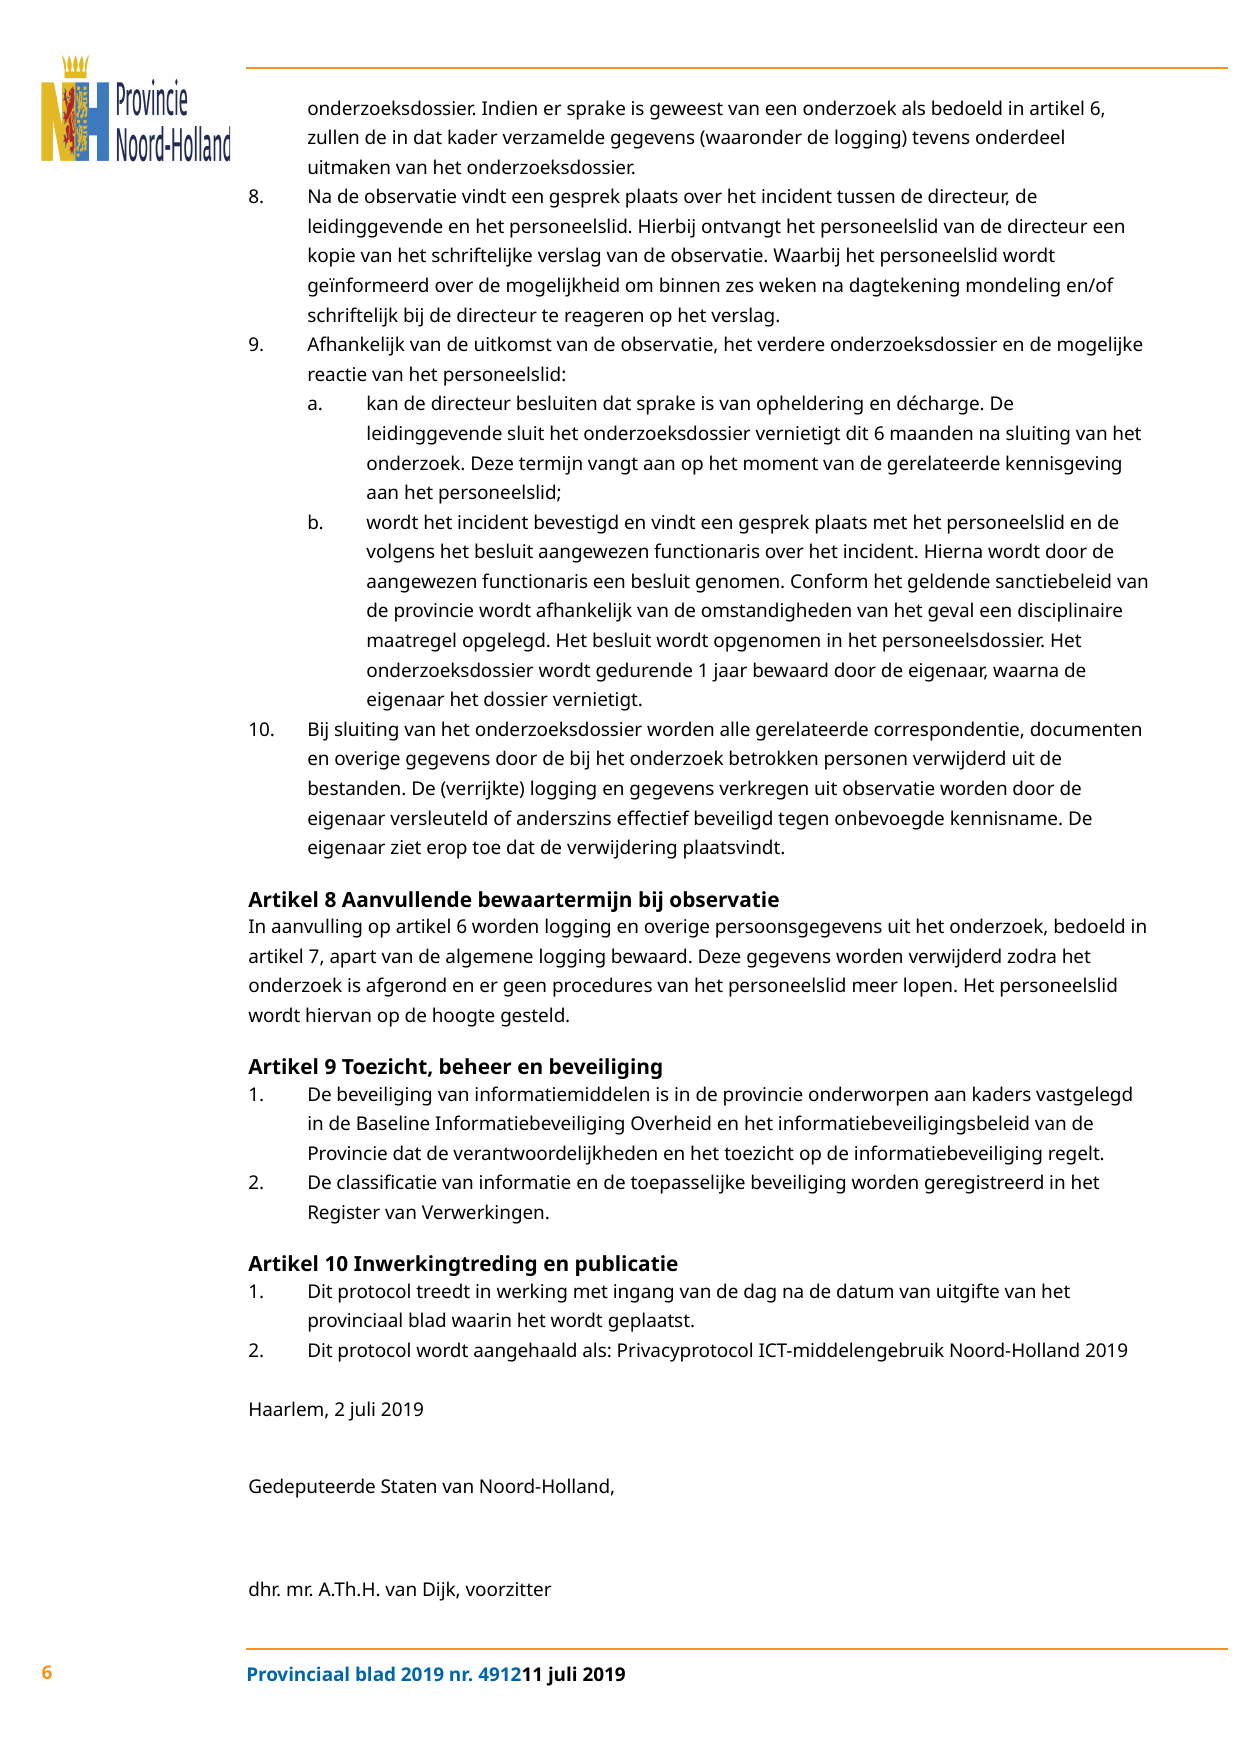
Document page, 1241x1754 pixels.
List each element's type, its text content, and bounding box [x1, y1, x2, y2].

list Afhankelijk van de uitkomst van de observatie, het verdere onderzoeksdossier en de mogelijke reactie van het personeelslid: [248, 331, 1152, 387]
text dhr. mr. A.Th.H. van Dijk, voorzitter [248, 1576, 1152, 1602]
text In aanvulling op artikel 6 worden logging en overige persoonsgegevens uit het onderzoek, bedoeld in artikel 7, apart van de algemene logging bewaard. Deze gegevens worden verwijderd zodra het onderzoek is afgerond en er geen procedures van het personeelslid meer lopen. Het personeelslid wordt hiervan op de hoogte gesteld. [248, 913, 1152, 1028]
list De beveiliging van informatiemiddelen is in de provincie onderworpen aan kaders vastgelegd in de Baseline Informatiebeveiliging Overheid en het informatiebeveiligingsbeleid van de Provincie dat de verantwoordelijkheden en het toezicht op de informatiebeveiliging regelt. [248, 1081, 1152, 1166]
list kan de directeur besluiten dat sprake is van opheldering en décharge. De leidinggevende sluit het onderzoeksdossier vernietigt dit 6 maanden na sluiting van het onderzoek. Deze termijn vangt aan op het moment van de gerelateerde kennisgeving aan het personeelslid; [307, 391, 1152, 505]
list Dit protocol wordt aangehaald als: Privacyprotocol ICT-middelengebruik Noord-Holland 2019 [248, 1337, 1152, 1363]
text Gedeputeerde Staten van Noord-Holland, [248, 1473, 1152, 1499]
text Artikel 9 Toezicht, beheer en beveiliging [248, 1052, 1152, 1081]
text Artikel 10 Inwerkingtreding en publicatie [248, 1249, 1152, 1278]
picture [41, 47, 231, 172]
list Dit protocol treedt in werking met ingang van de dag na de datum van uitgifte van het provinciaal blad waarin het wordt geplaatst. [248, 1278, 1152, 1333]
list Na de observatie vindt een gesprek plaats over het incident tussen de directeur, de leidinggevende en het personeelslid. Hierbij ontvangt het personeelslid van de directeur een kopie van het schriftelijke verslag van de observatie. Waarbij het personeelslid wordt geïnformeerd over de mogelijkheid om binnen zes weken na dagtekening mondeling en/of schriftelijk bij de directeur te reageren op het verslag. [248, 183, 1152, 328]
list wordt het incident bevestigd en vindt een gesprek plaats met het personeelslid en de volgens het besluit aangewezen functionaris over het incident. Hierna wordt door de aangewezen functionaris een besluit genomen. Conform het geldende sanctiebeleid van de provincie wordt afhankelijk van de omstandigheden van het geval een disciplinaire maatregel opgelegd. Het besluit wordt opgenomen in het personeelsdossier. Het onderzoeksdossier wordt gedurende 1 jaar bewaard door de eigenaar, waarna de eigenaar het dossier vernietigt. [307, 509, 1152, 712]
text Artikel 8 Aanvullende bewaartermijn bij observatie [248, 885, 1152, 913]
list Bij sluiting van het onderzoeksdossier worden alle gerelateerde correspondentie, documenten en overige gegevens door de bij het onderzoek betrokken personen verwijderd uit de bestanden. De (verrijkte) logging en gegevens verkregen uit observatie worden door de eigenaar versleuteld of anderszins effectief beveiligd tegen onbevoegde kennisname. De eigenaar ziet erop toe dat de verwijdering plaatsvindt. [248, 716, 1152, 860]
text Haarlem, 2 juli 2019 [248, 1396, 1152, 1422]
list onderzoeksdossier. Indien er sprake is geweest van een onderzoek als bedoeld in artikel 6, zullen de in dat kader verzamelde gegevens (waaronder de logging) tevens onderdeel uitmaken van het onderzoeksdossier. [248, 95, 1152, 180]
list De classificatie van informatie en de toepasselijke beveiliging worden geregistreerd in het Register van Verwerkingen. [248, 1169, 1152, 1225]
